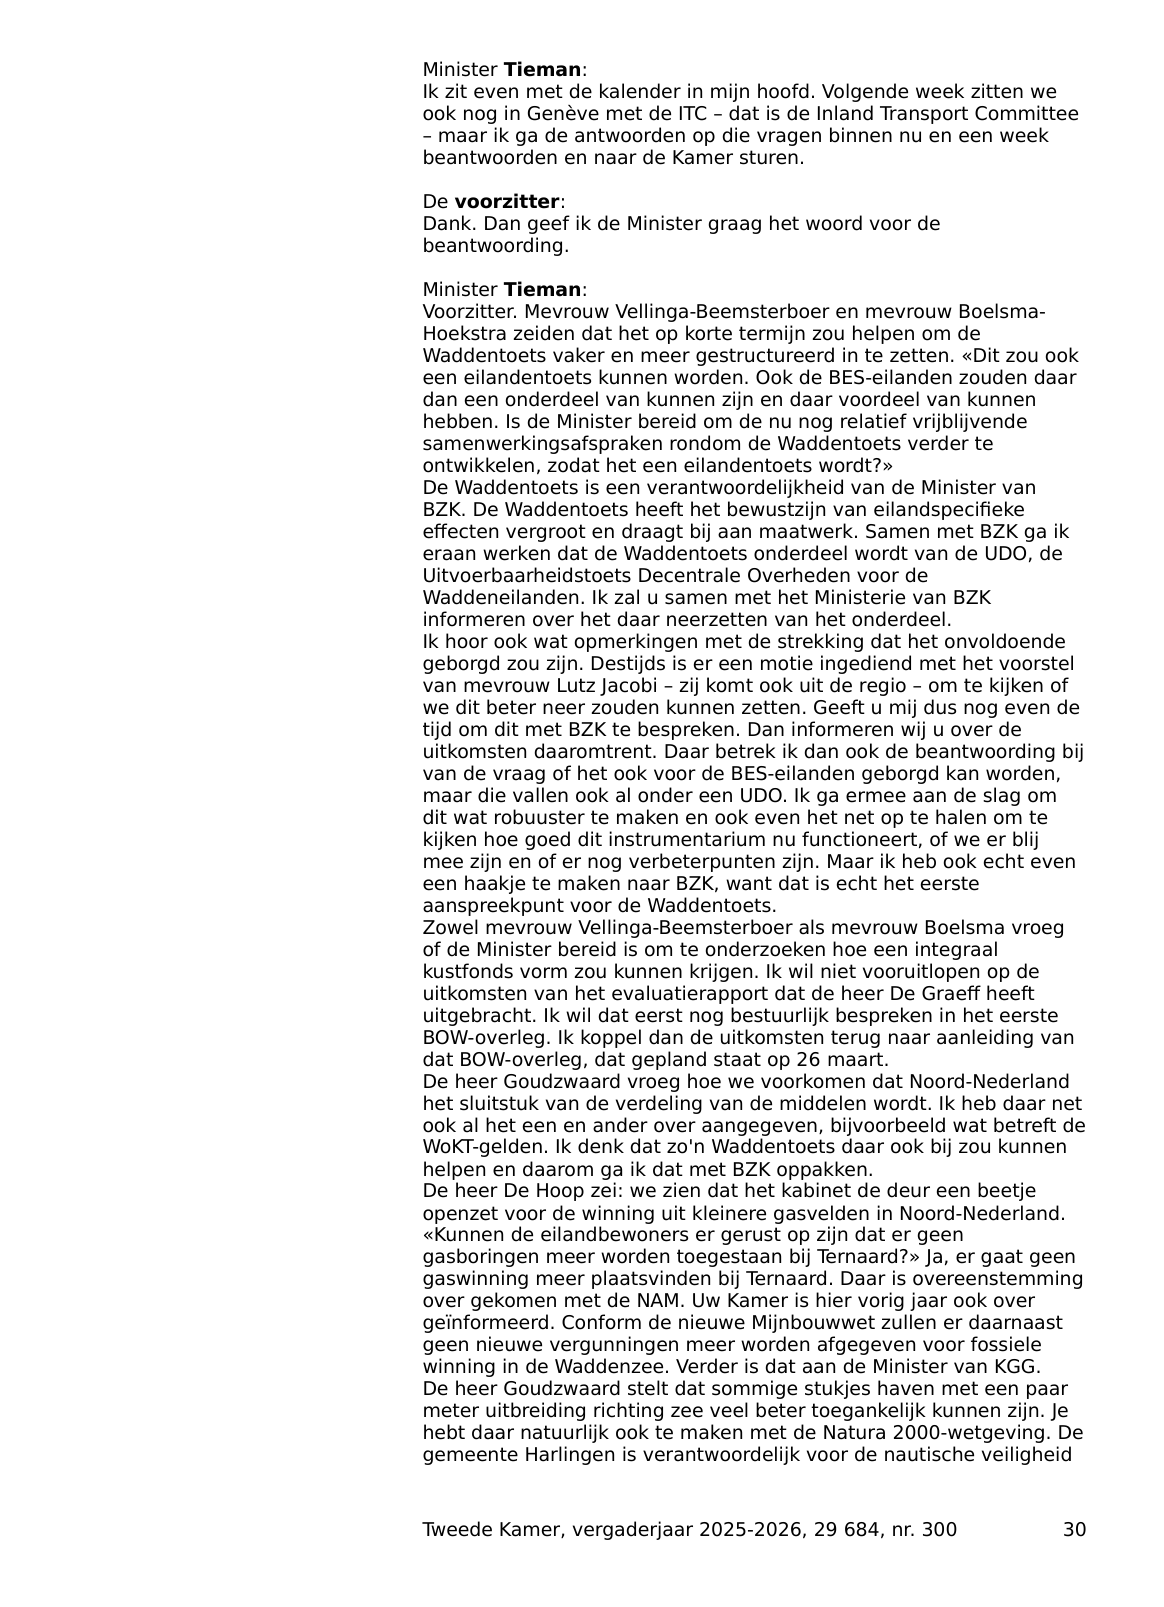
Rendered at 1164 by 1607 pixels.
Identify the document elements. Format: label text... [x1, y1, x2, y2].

text Voorzitter. Mevrouw Vellinga-Beemsterboer en mevrouw Boelsma-Hoekstra zeiden dat het op korte termijn zou helpen om de Waddentoets vaker en meer gestructureerd in te zetten. «Dit zou ook een eilandentoets kunnen worden. Ook de BES-eilanden zouden daar dan een onderdeel van kunnen zijn en daar voordeel van kunnen hebben. Is de Minister bereid om de nu nog relatief vrijblijvende samenwerkingsafspraken rondom de Waddentoets verder te ontwikkelen, zodat het een eilandentoets wordt?» [422, 301, 1087, 477]
text Minister Tieman: [422, 59, 1087, 81]
text De heer De Hoop zei: we zien dat het kabinet de deur een beetje openzet voor de winning uit kleinere gasvelden in Noord-Nederland. «Kunnen de eilandbewoners er gerust op zijn dat er geen gasboringen meer worden toegestaan bij Ternaard?» Ja, er gaat geen gaswinning meer plaatsvinden bij Ternaard. Daar is overeenstemming over gekomen met de NAM. Uw Kamer is hier vorig jaar ook over geïnformeerd. Conform de nieuwe Mijnbouwwet zullen er daarnaast geen nieuwe vergunningen meer worden afgegeven voor fossiele winning in de Waddenzee. Verder is dat aan de Minister van KGG. [422, 1180, 1087, 1378]
text De Waddentoets is een verantwoordelijkheid van de Minister van BZK. De Waddentoets heeft het bewustzijn van eilandspecifieke effecten vergroot en draagt bij aan maatwerk. Samen met BZK ga ik eraan werken dat de Waddentoets onderdeel wordt van de UDO, de Uitvoerbaarheidstoets Decentrale Overheden voor de Waddeneilanden. Ik zal u samen met het Ministerie van BZK informeren over het daar neerzetten van het onderdeel. [422, 477, 1087, 631]
text De heer Goudzwaard stelt dat sommige stukjes haven met een paar meter uitbreiding richting zee veel beter toegankelijk kunnen zijn. Je hebt daar natuurlijk ook te maken met de Natura 2000-wetgeving. De gemeente Harlingen is verantwoordelijk voor de nautische veiligheid [422, 1378, 1087, 1466]
text Dank. Dan geef ik de Minister graag het woord voor de beantwoording. [422, 213, 1087, 257]
text Zowel mevrouw Vellinga-Beemsterboer als mevrouw Boelsma vroeg of de Minister bereid is om te onderzoeken hoe een integraal kustfonds vorm zou kunnen krijgen. Ik wil niet vooruitlopen op de uitkomsten van het evaluatierapport dat de heer De Graeff heeft uitgebracht. Ik wil dat eerst nog bestuurlijk bespreken in het eerste BOW-overleg. Ik koppel dan de uitkomsten terug naar aanleiding van dat BOW-overleg, dat gepland staat op 26 maart. [422, 917, 1087, 1071]
text Minister Tieman: [422, 279, 1087, 301]
text Ik hoor ook wat opmerkingen met de strekking dat het onvoldoende geborgd zou zijn. Destijds is er een motie ingediend met het voorstel van mevrouw Lutz Jacobi – zij komt ook uit de regio – om te kijken of we dit beter neer zouden kunnen zetten. Geeft u mij dus nog even de tijd om dit met BZK te bespreken. Dan informeren wij u over de uitkomsten daaromtrent. Daar betrek ik dan ook de beantwoording bij van de vraag of het ook voor de BES-eilanden geborgd kan worden, maar die vallen ook al onder een UDO. Ik ga ermee aan de slag om dit wat robuuster te maken en ook even het net op te halen om te kijken hoe goed dit instrumentarium nu functioneert, of we er blij mee zijn en of er nog verbeterpunten zijn. Maar ik heb ook echt even een haakje te maken naar BZK, want dat is echt het eerste aanspreekpunt voor de Waddentoets. [422, 631, 1087, 917]
text Ik zit even met de kalender in mijn hoofd. Volgende week zitten we ook nog in Genève met de ITC – dat is de Inland Transport Committee – maar ik ga de antwoorden op die vragen binnen nu en een week beantwoorden en naar de Kamer sturen. [422, 81, 1087, 169]
text De voorzitter: [422, 191, 1087, 213]
text De heer Goudzwaard vroeg hoe we voorkomen dat Noord-Nederland het sluitstuk van de verdeling van de middelen wordt. Ik heb daar net ook al het een en ander over aangegeven, bijvoorbeeld wat betreft de WoKT-gelden. Ik denk dat zo'n Waddentoets daar ook bij zou kunnen helpen en daarom ga ik dat met BZK oppakken. [422, 1071, 1087, 1180]
